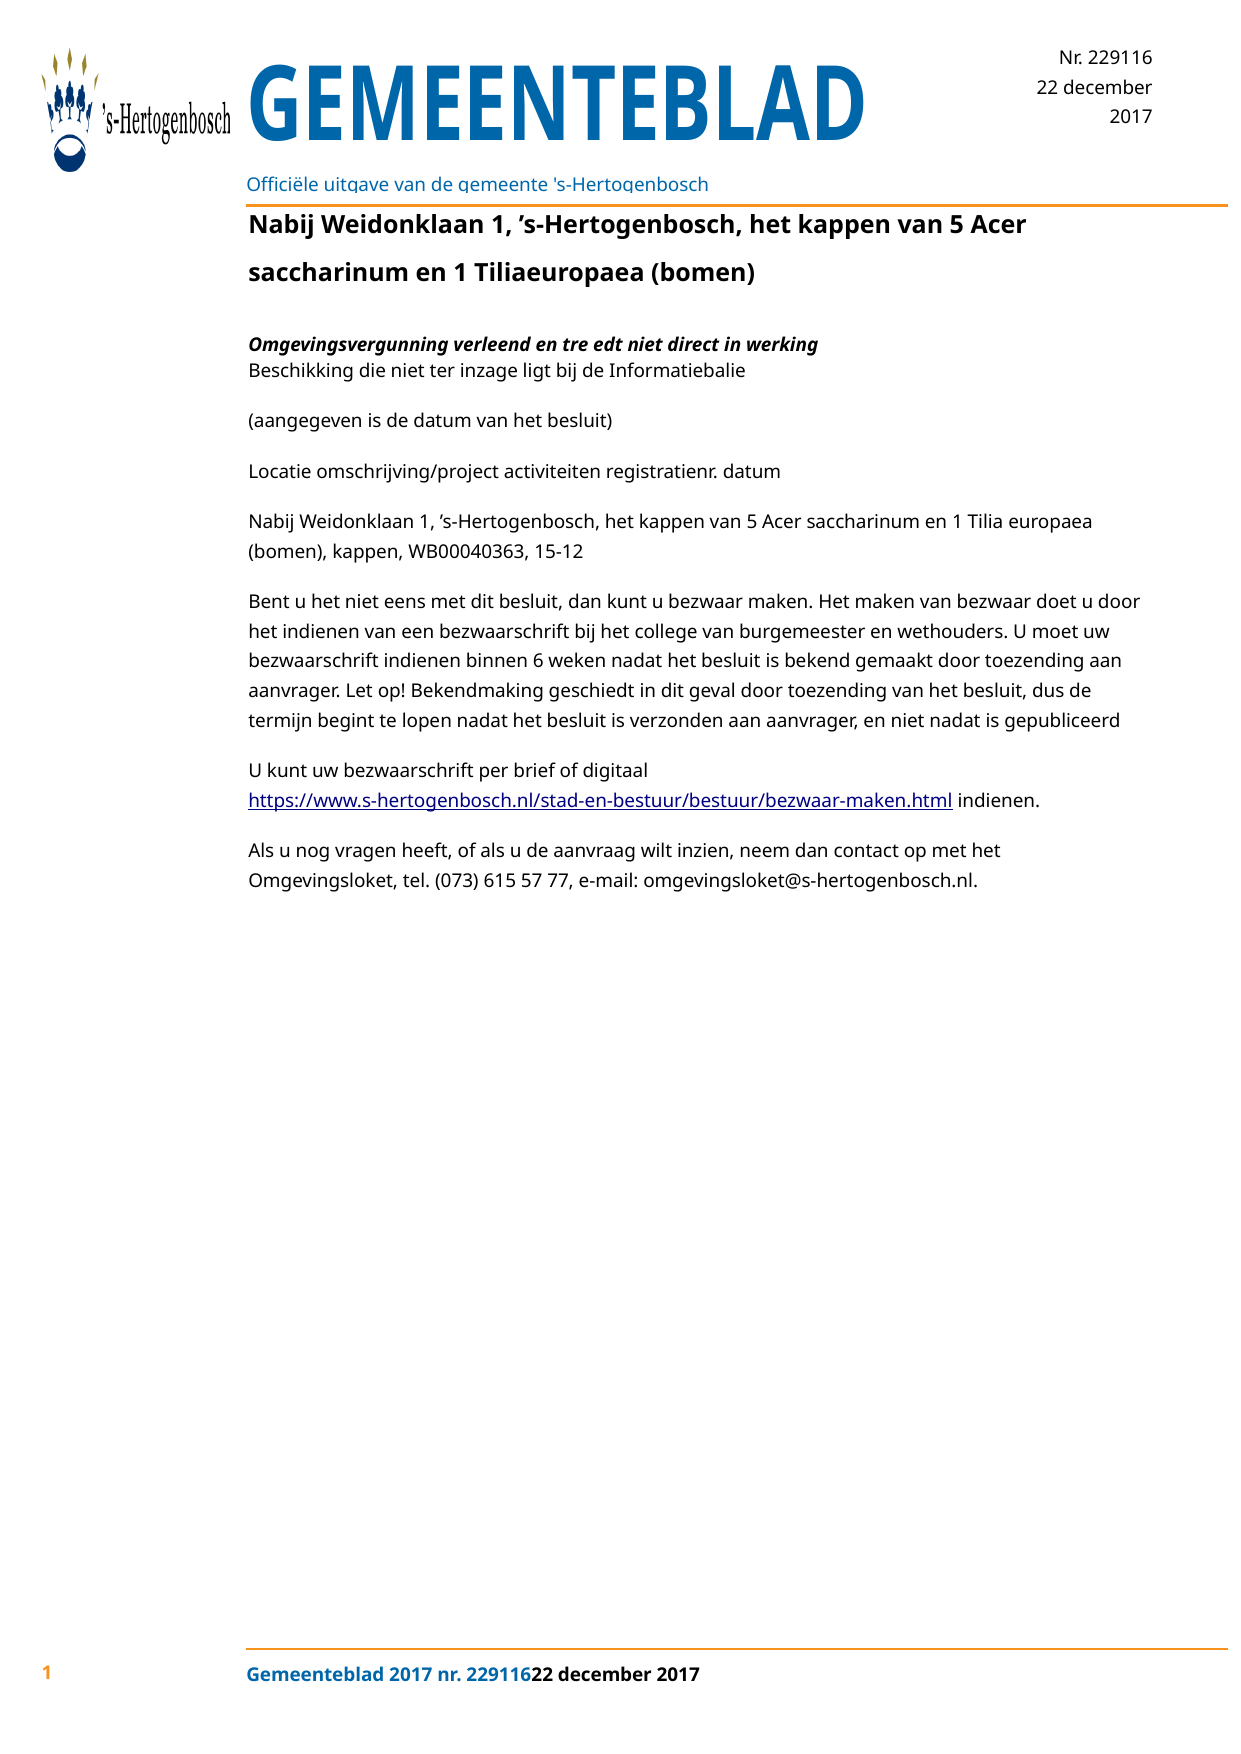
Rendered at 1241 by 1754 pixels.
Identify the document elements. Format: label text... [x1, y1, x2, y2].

text Nabij Weidonklaan 1, ’s-Hertogenbosch, het kappen van 5 Acer saccharinum en 1 Tiliaeuropaea (bomen) [248, 207, 1152, 288]
text (aangegeven is de datum van het besluit) [248, 408, 1152, 433]
text Bent u het niet eens met dit besluit, dan kunt u bezwaar maken. Het maken van bezwaar doet u door het indienen van een bezwaarschrift bij het college van burgemeester en wethouders. U moet uw bezwaarschrift indienen binnen 6 weken nadat het besluit is bekend gemaakt door toezending aan aanvrager. Let op! Bekendmaking geschiedt in dit geval door toezending van het besluit, dus de termijn begint te lopen nadat het besluit is verzonden aan aanvrager, en niet nadat is gepubliceerd [248, 588, 1152, 732]
text Omgevingsvergunning verleend en tre edt niet direct in werking [248, 331, 1152, 357]
text Als u nog vragen heeft, of als u de aanvraag wilt inzien, neem dan contact op met het Omgevingsloket, tel. (073) 615 57 77, e-mail: omgevingsloket@s-hertogenbosch.nl. [248, 837, 1152, 892]
text Locatie omschrijving/project activiteiten registratienr. datum [248, 458, 1152, 484]
text Beschikking die niet ter inzage ligt bij de Informatiebalie [248, 357, 1152, 383]
text Nabij Weidonklaan 1, ’s-Hertogenbosch, het kappen van 5 Acer saccharinum en 1 Tilia europaea (bomen), kappen, WB00040363, 15-12 [248, 508, 1152, 564]
picture [41, 47, 231, 172]
text U kunt uw bezwaarschrift per brief of digitaal https://www.s-hertogenbosch.nl/stad-en-bestuur/bestuur/bezwaar-maken.html indienen. [248, 757, 1152, 812]
